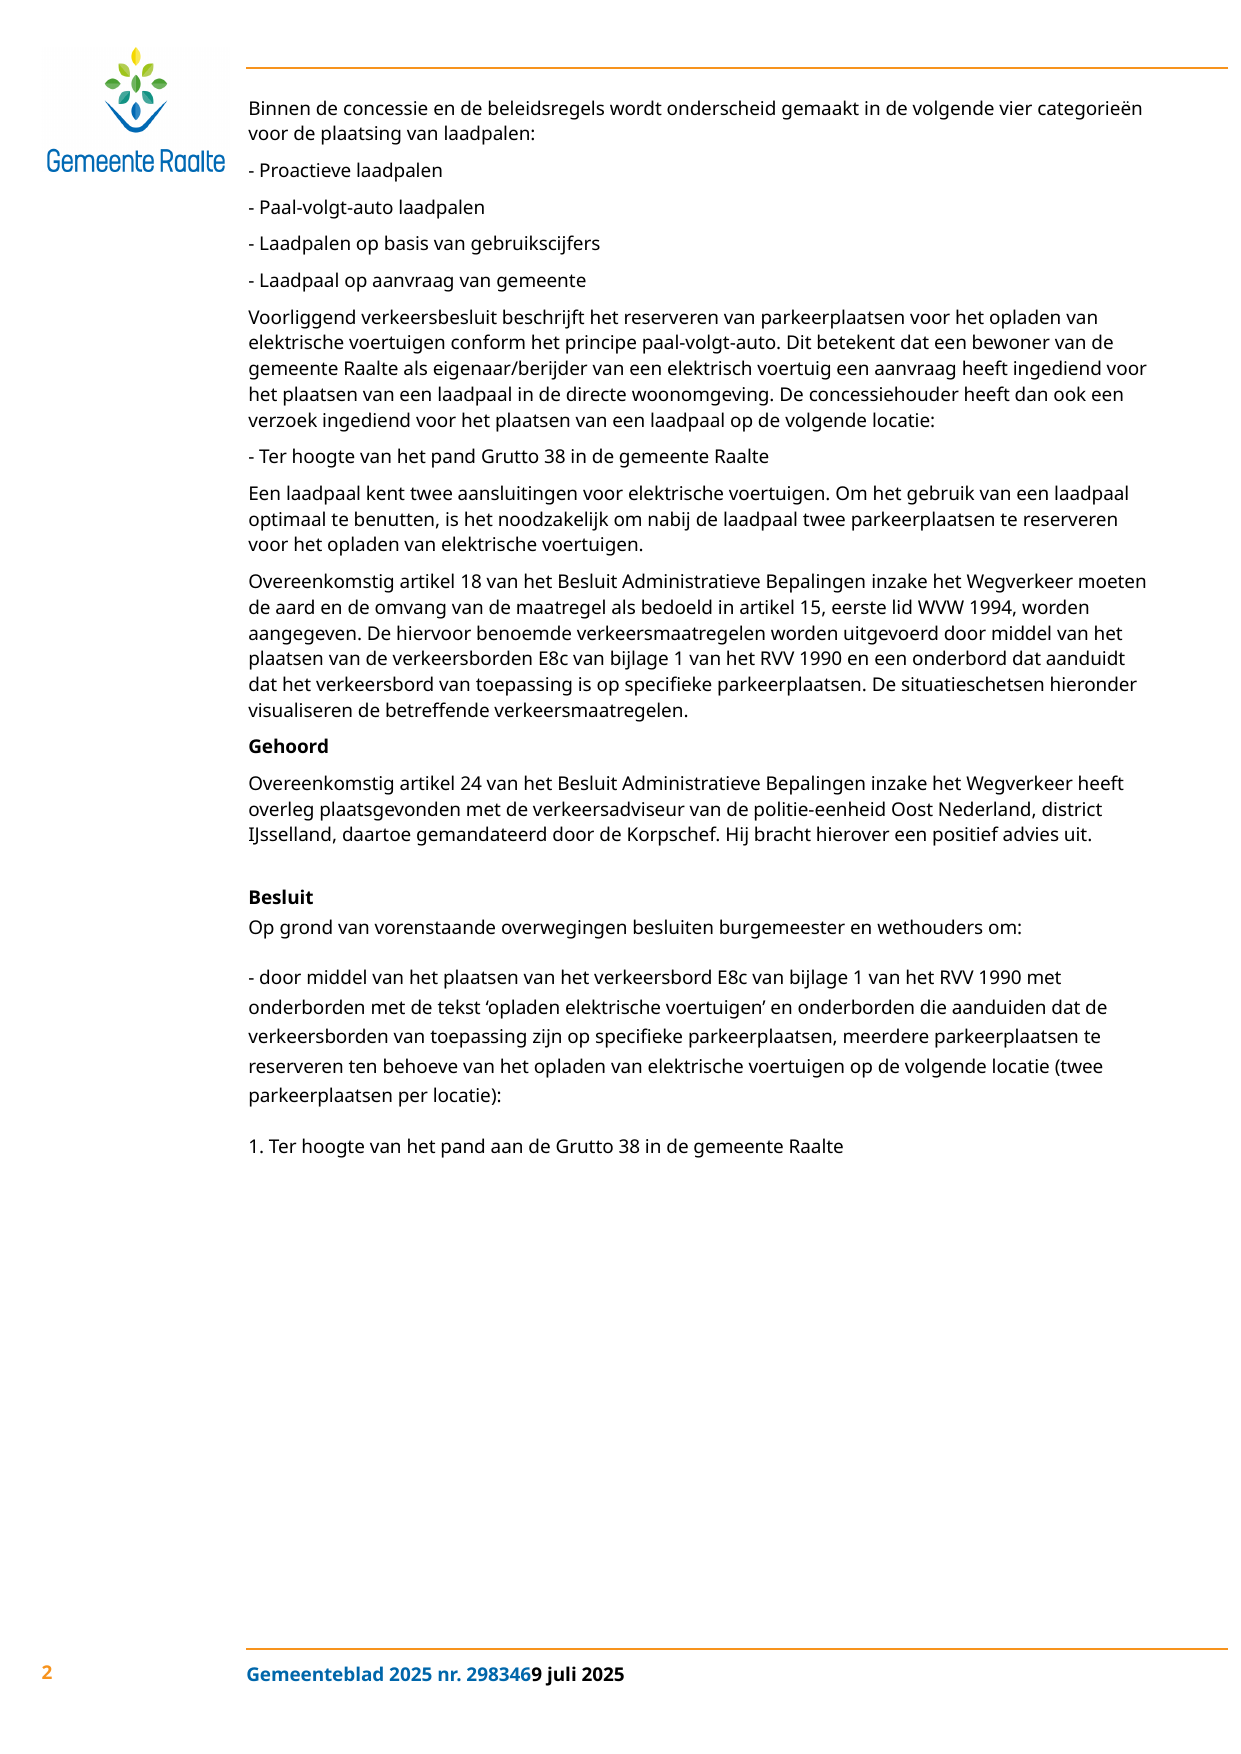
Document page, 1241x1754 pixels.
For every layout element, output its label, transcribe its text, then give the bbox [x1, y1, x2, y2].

text - Paal-volgt-auto laadpalen [248, 194, 1152, 219]
text Een laadpaal kent twee aansluitingen voor elektrische voertuigen. Om het gebruik van een laadpaal optimaal te benutten, is het noodzakelijk om nabij de laadpaal twee parkeerplaatsen te reserveren voor het opladen van elektrische voertuigen. [248, 480, 1152, 557]
text - Laadpaal op aanvraag van gemeente [248, 267, 1152, 293]
text Voorliggend verkeersbesluit beschrijft het reserveren van parkeerplaatsen voor het opladen van elektrische voertuigen conform het principe paal-volgt-auto. Dit betekent dat een bewoner van de gemeente Raalte als eigenaar/berijder van een elektrisch voertuig een aanvraag heeft ingediend voor het plaatsen van een laadpaal in de directe woonomgeving. De concessiehouder heeft dan ook een verzoek ingediend voor het plaatsen van een laadpaal op de volgende locatie: [248, 304, 1152, 432]
text Besluit [248, 884, 1152, 910]
picture [41, 47, 231, 172]
text Binnen de concessie en de beleidsregels wordt onderscheid gemaakt in de volgende vier categorieën voor de plaatsing van laadpalen: [248, 95, 1152, 146]
text - Laadpalen op basis van gebruikscijfers [248, 231, 1152, 256]
text - door middel van het plaatsen van het verkeersbord E8c van bijlage 1 van het RVV 1990 met onderborden met de tekst ‘opladen elektrische voertuigen’ en onderborden die aanduiden dat de verkeersborden van toepassing zijn op specifieke parkeerplaatsen, meerdere parkeerplaatsen te reserveren ten behoeve van het opladen van elektrische voertuigen op de volgende locatie (twee parkeerplaatsen per locatie): [248, 964, 1152, 1108]
text - Ter hoogte van het pand Grutto 38 in de gemeente Raalte [248, 443, 1152, 469]
text - Proactieve laadpalen [248, 157, 1152, 183]
text 1. Ter hoogte van het pand aan de Grutto 38 in de gemeente Raalte [248, 1133, 1152, 1159]
text Overeenkomstig artikel 24 van het Besluit Administratieve Bepalingen inzake het Wegverkeer heeft overleg plaatsgevonden met de verkeersadviseur van de politie-eenheid Oost Nederland, district IJsselland, daartoe gemandateerd door de Korpschef. Hij bracht hierover een positief advies uit. [248, 770, 1152, 847]
text Gehoord [248, 733, 1152, 759]
text Op grond van vorenstaande overwegingen besluiten burgemeester en wethouders om: [248, 914, 1152, 940]
text Overeenkomstig artikel 18 van het Besluit Administratieve Bepalingen inzake het Wegverkeer moeten de aard en de omvang van de maatregel als bedoeld in artikel 15, eerste lid WVW 1994, worden aangegeven. De hiervoor benoemde verkeersmaatregelen worden uitgevoerd door middel van het plaatsen van de verkeersborden E8c van bijlage 1 van het RVV 1990 en een onderbord dat aanduidt dat het verkeersbord van toepassing is op specifieke parkeerplaatsen. De situatieschetsen hieronder visualiseren de betreffende verkeersmaatregelen. [248, 568, 1152, 723]
